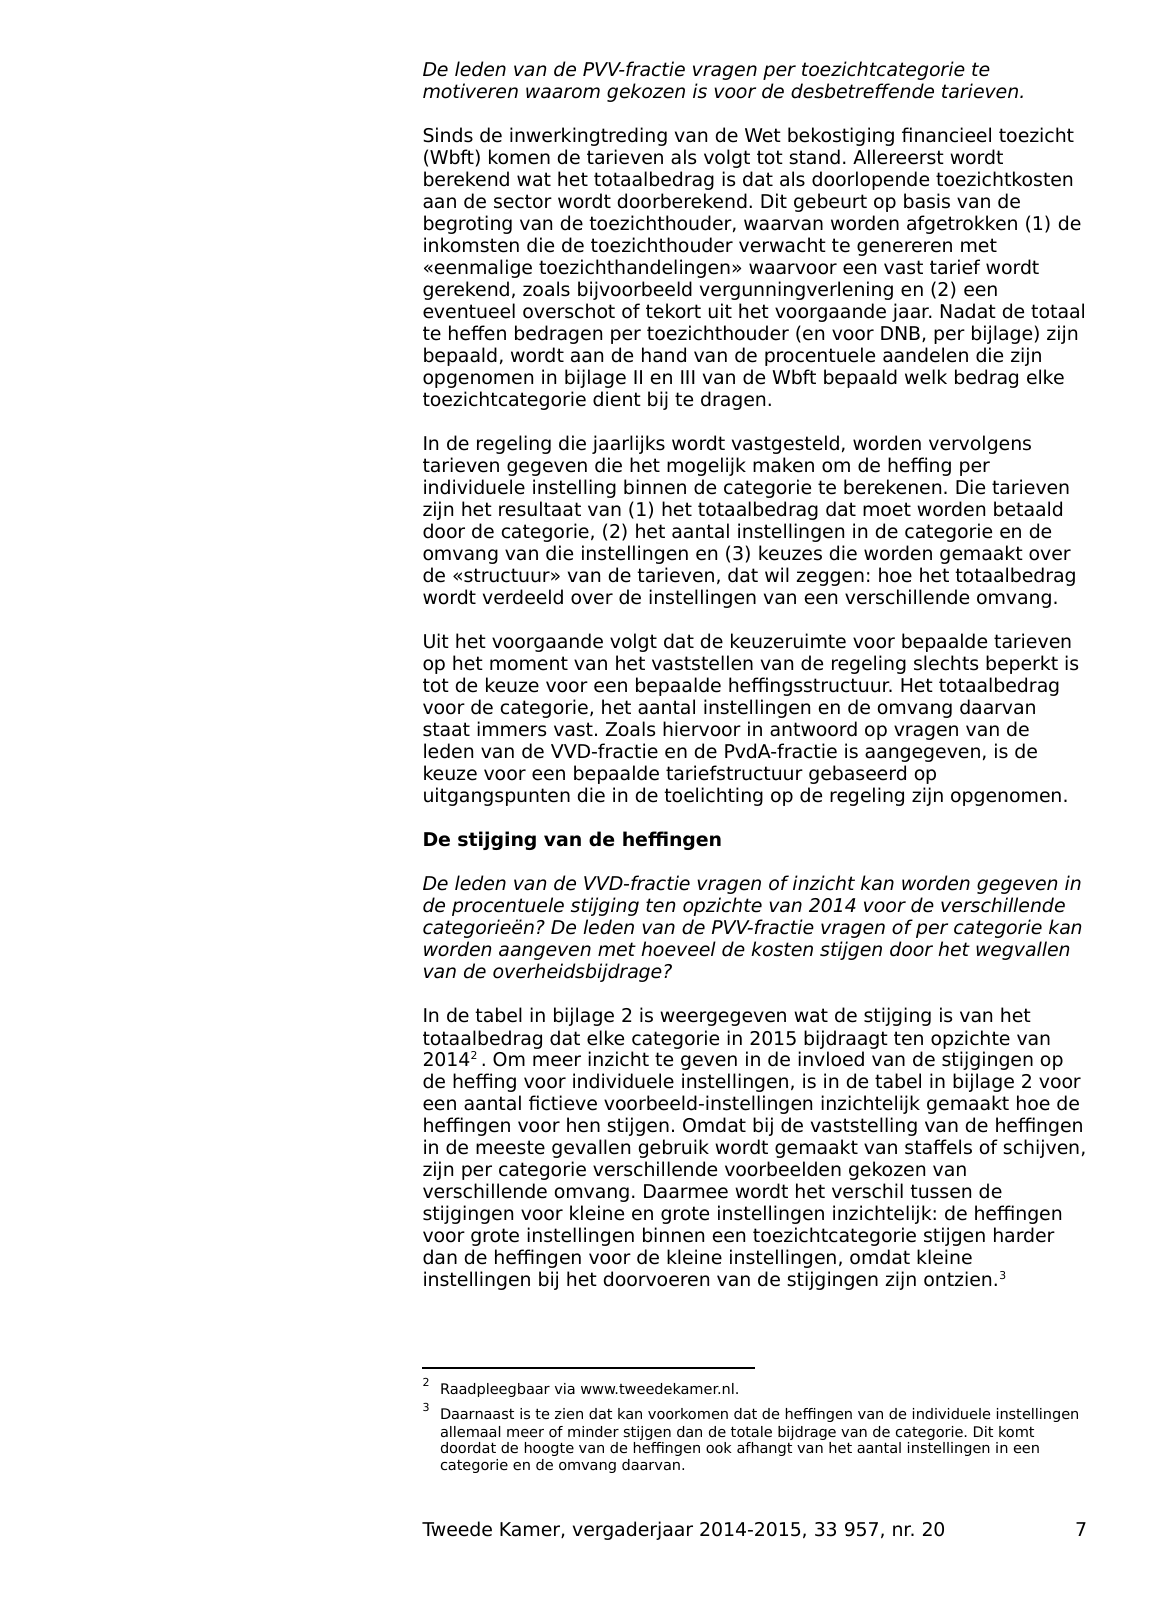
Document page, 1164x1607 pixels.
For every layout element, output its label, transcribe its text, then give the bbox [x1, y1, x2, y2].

text Uit het voorgaande volgt dat de keuzeruimte voor bepaalde tarieven op het moment van het vaststellen van de regeling slechts beperkt is tot de keuze voor een bepaalde heffingsstructuur. Het totaalbedrag voor de categorie, het aantal instellingen en de omvang daarvan staat immers vast. Zoals hiervoor in antwoord op vragen van de leden van de VVD-fractie en de PvdA-fractie is aangegeven, is de keuze voor een bepaalde tariefstructuur gebaseerd op uitgangspunten die in de toelichting op de regeling zijn opgenomen. [422, 631, 1087, 807]
text In de regeling die jaarlijks wordt vastgesteld, worden vervolgens tarieven gegeven die het mogelijk maken om de heffing per individuele instelling binnen de categorie te berekenen. Die tarieven zijn het resultaat van (1) het totaalbedrag dat moet worden betaald door de categorie, (2) het aantal instellingen in de categorie en de omvang van die instellingen en (3) keuzes die worden gemaakt over de «structuur» van de tarieven, dat wil zeggen: hoe het totaalbedrag wordt verdeeld over de instellingen van een verschillende omvang. [422, 433, 1087, 609]
text In de tabel in bijlage 2 is weergegeven wat de stijging is van het totaalbedrag dat elke categorie in 2015 bijdraagt ten opzichte van 2014. Om meer inzicht te geven in de invloed van de stijgingen op de heffing voor individuele instellingen, is in de tabel in bijlage 2 voor een aantal fictieve voorbeeld-instellingen inzichtelijk gemaakt hoe de heffingen voor hen stijgen. Omdat bij de vaststelling van de heffingen in de meeste gevallen gebruik wordt gemaakt van staffels of schijven, zijn per categorie verschillende voorbeelden gekozen van verschillende omvang. Daarmee wordt het verschil tussen de stijgingen voor kleine en grote instellingen inzichtelijk: de heffingen voor grote instellingen binnen een toezichtcategorie stijgen harder dan de heffingen voor de kleine instellingen, omdat kleine instellingen bij het doorvoeren van de stijgingen zijn ontzien. [422, 1005, 1087, 1291]
text De leden van de VVD-fractie vragen of inzicht kan worden gegeven in de procentuele stijging ten opzichte van 2014 voor de verschillende categorieën? De leden van de PVV-fractie vragen of per categorie kan worden aangeven met hoeveel de kosten stijgen door het wegvallen van de overheidsbijdrage? [422, 873, 1087, 983]
subtitle De stijging van de heffingen [422, 829, 1087, 851]
text De leden van de PVV-fractie vragen per toezichtcategorie te motiveren waarom gekozen is voor de desbetreffende tarieven. [422, 59, 1087, 103]
text Sinds de inwerkingtreding van de Wet bekostiging financieel toezicht (Wbft) komen de tarieven als volgt tot stand. Allereerst wordt berekend wat het totaalbedrag is dat als doorlopende toezichtkosten aan de sector wordt doorberekend. Dit gebeurt op basis van de begroting van de toezichthouder, waarvan worden afgetrokken (1) de inkomsten die de toezichthouder verwacht te genereren met «eenmalige toezichthandelingen» waarvoor een vast tarief wordt gerekend, zoals bijvoorbeeld vergunningverlening en (2) een eventueel overschot of tekort uit het voorgaande jaar. Nadat de totaal te heffen bedragen per toezichthouder (en voor DNB, per bijlage) zijn bepaald, wordt aan de hand van de procentuele aandelen die zijn opgenomen in bijlage II en III van de Wbft bepaald welk bedrag elke toezichtcategorie dient bij te dragen. [422, 125, 1087, 411]
text Daarnaast is te zien dat kan voorkomen dat de heffingen van de individuele instellingen allemaal meer of minder stijgen dan de totale bijdrage van de categorie. Dit komt doordat de hoogte van de heffingen ook afhangt van het aantal instellingen in een categorie en de omvang daarvan. [422, 1402, 1087, 1474]
text Raadpleegbaar via www.tweedekamer.nl. [422, 1377, 1087, 1399]
